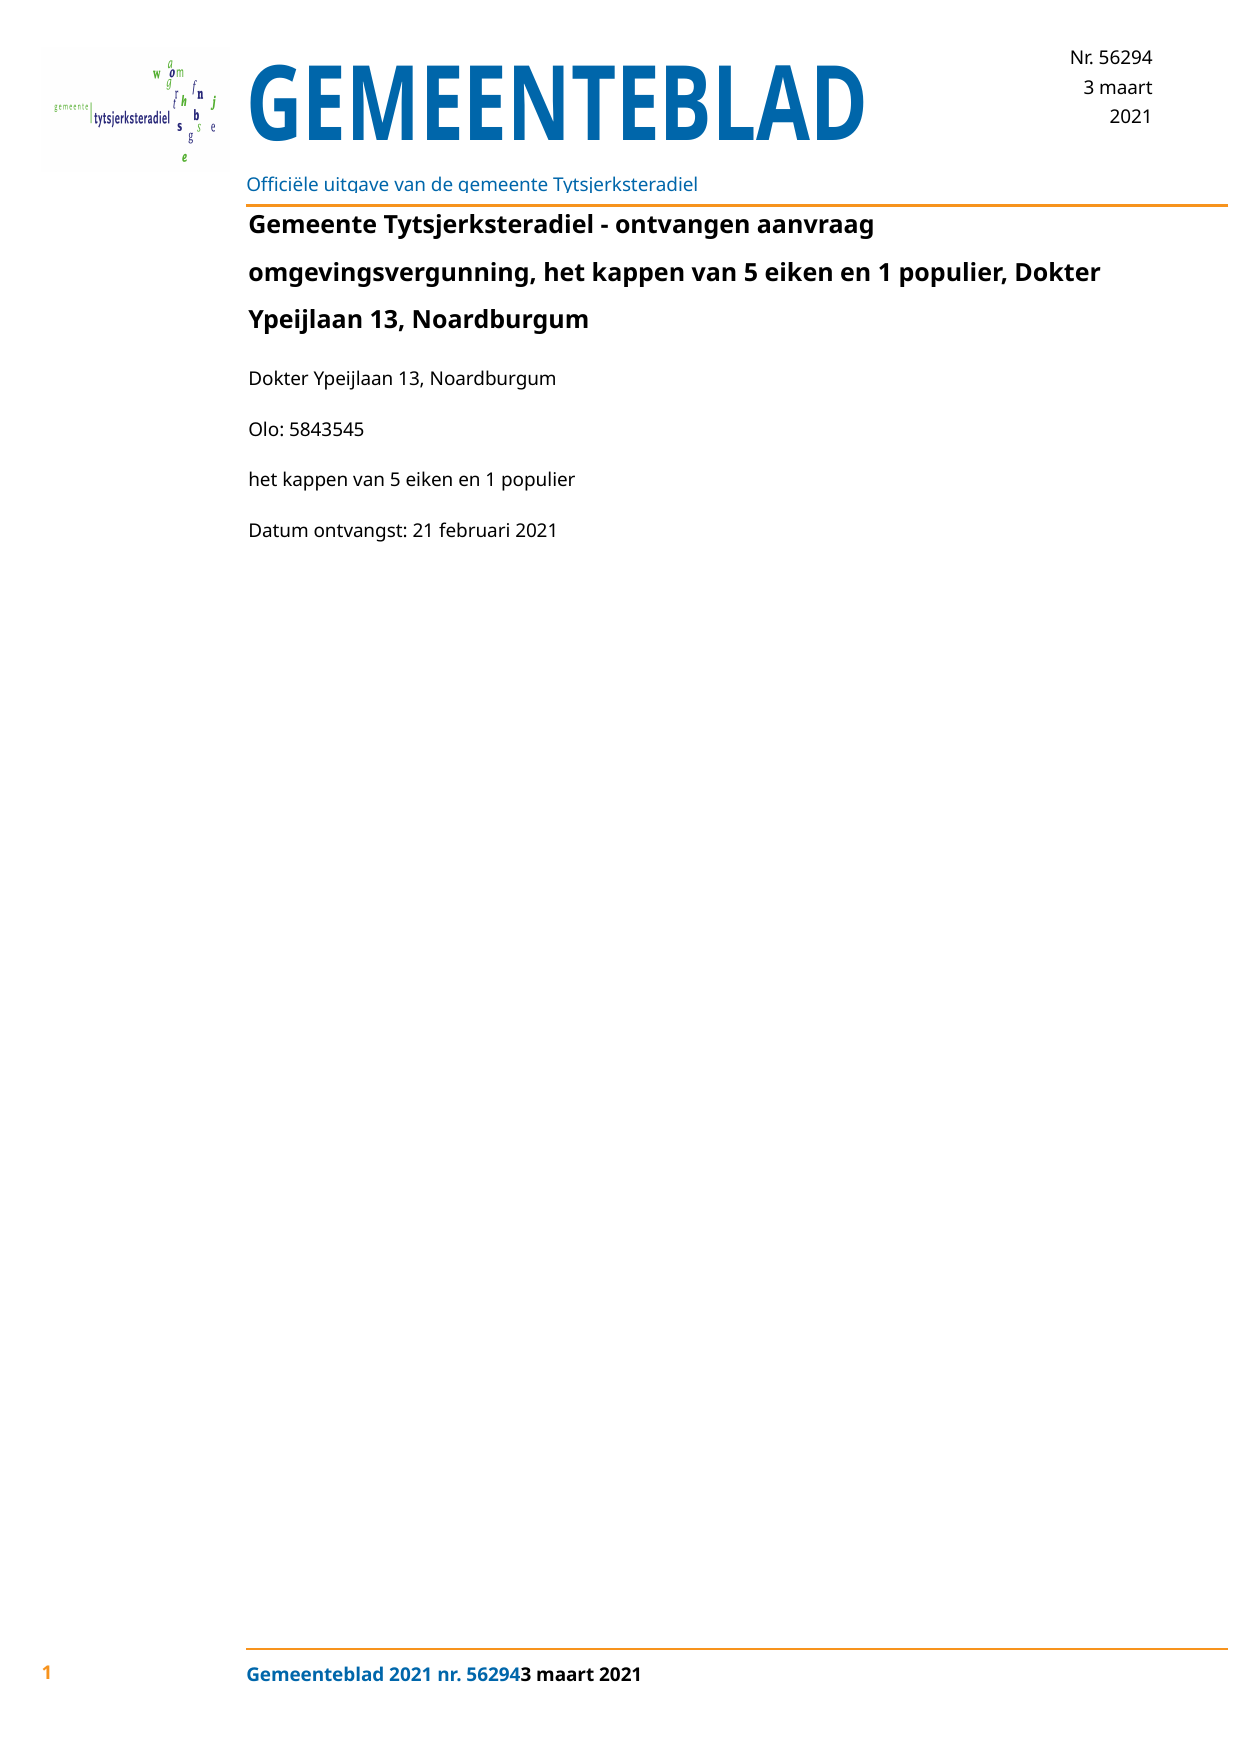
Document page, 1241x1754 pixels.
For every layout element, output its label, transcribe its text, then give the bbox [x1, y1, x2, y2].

text Olo: 5843545 [248, 416, 1152, 442]
text Dokter Ypeijlaan 13, Noardburgum [248, 366, 1152, 391]
text Gemeente Tytsjerksteradiel - ontvangen aanvraag omgevingsvergunning, het kappen van 5 eiken en 1 populier, Dokter Ypeijlaan 13, Noardburgum [248, 207, 1152, 336]
text het kappen van 5 eiken en 1 populier [248, 466, 1152, 492]
text Datum ontvangst: 21 februari 2021 [248, 517, 1152, 542]
picture [41, 47, 231, 172]
